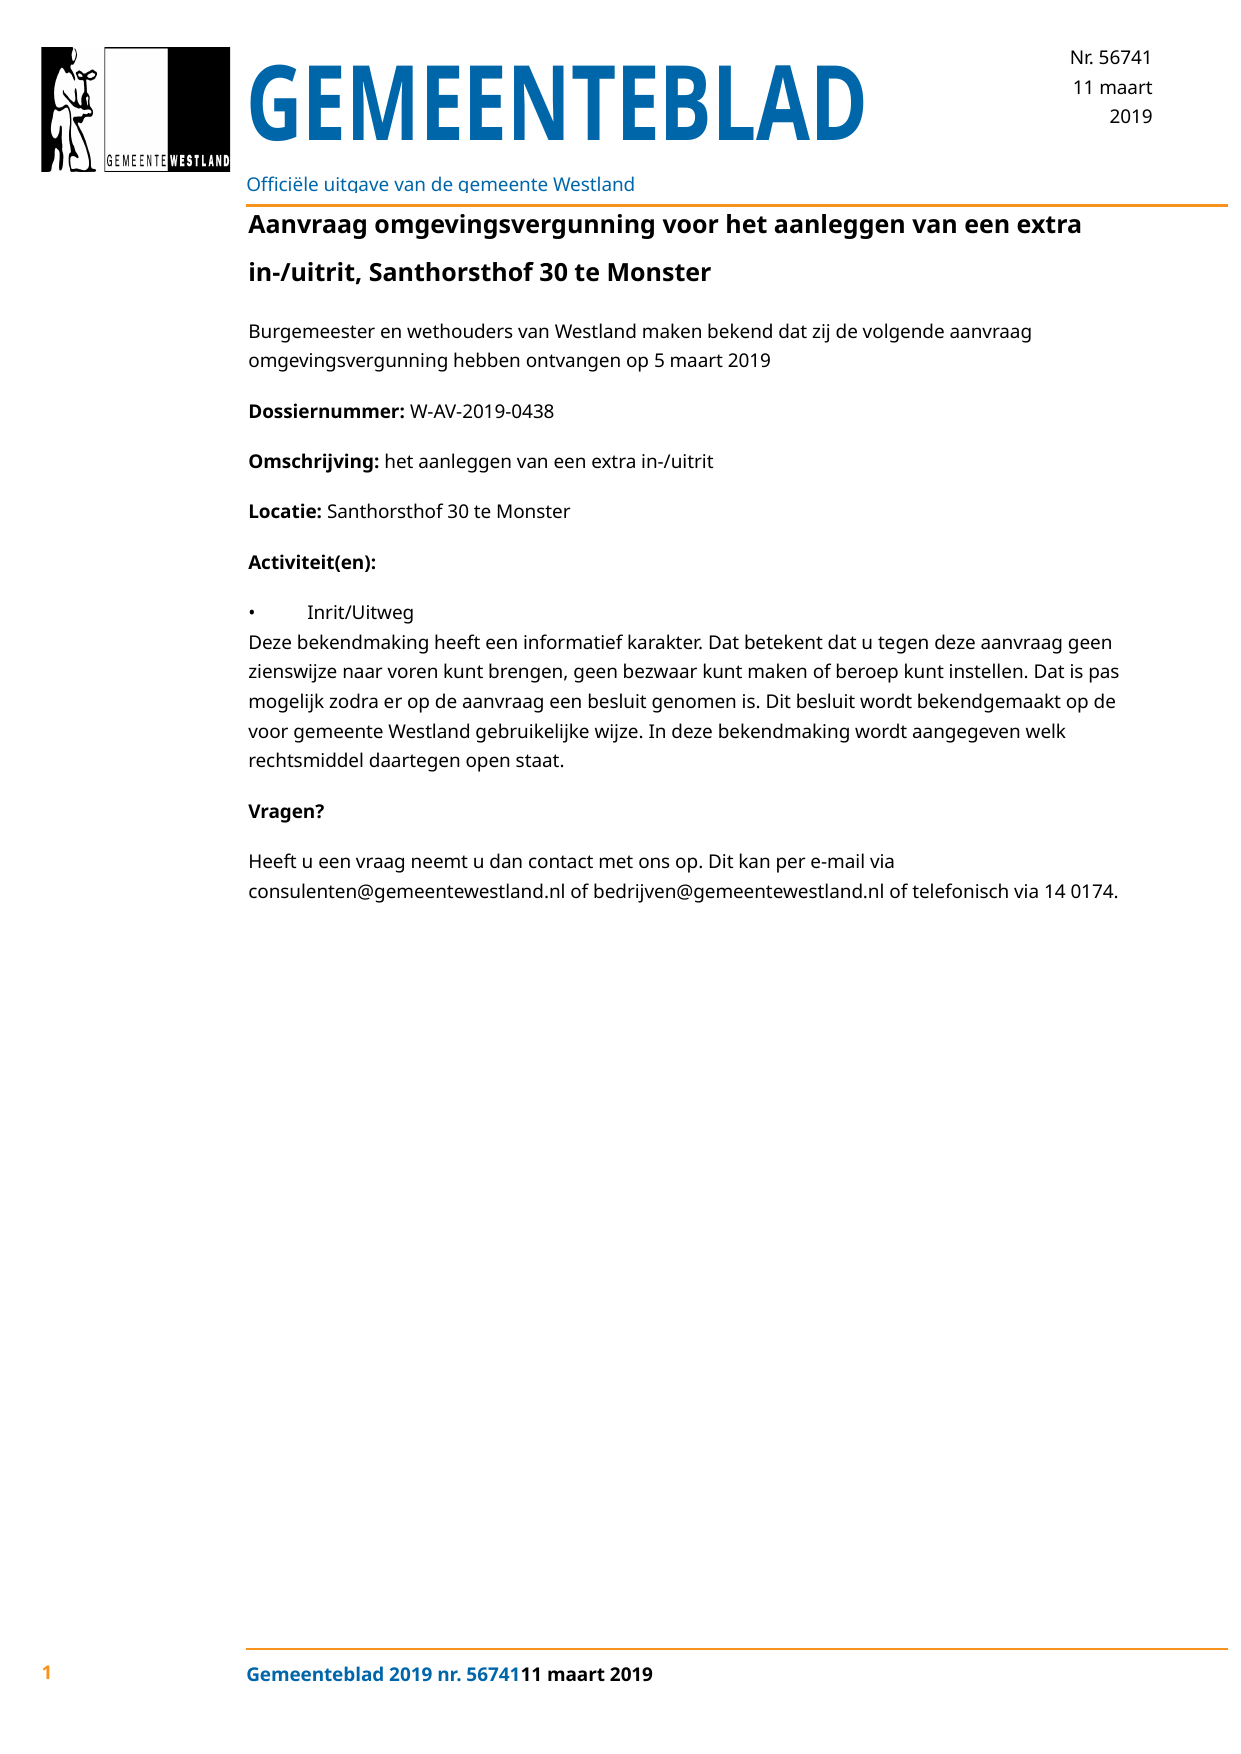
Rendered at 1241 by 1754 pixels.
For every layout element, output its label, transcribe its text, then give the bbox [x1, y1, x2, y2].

list Inrit/Uitweg [248, 599, 1152, 625]
text Activiteit(en): [248, 549, 1152, 575]
text Omschrijving: het aanleggen van een extra in-/uitrit [248, 448, 1152, 474]
text Vragen? [248, 798, 1152, 824]
text Dossiernummer: W-AV-2019-0438 [248, 398, 1152, 424]
picture [41, 47, 231, 172]
text Burgemeester en wethouders van Westland maken bekend dat zij de volgende aanvraag omgevingsvergunning hebben ontvangen op 5 maart 2019 [248, 318, 1152, 373]
text Aanvraag omgevingsvergunning voor het aanleggen van een extra in-/uitrit, Santhorsthof 30 te Monster [248, 207, 1152, 288]
text Locatie: Santhorsthof 30 te Monster [248, 499, 1152, 524]
text Deze bekendmaking heeft een informatief karakter. Dat betekent dat u tegen deze aanvraag geen zienswijze naar voren kunt brengen, geen bezwaar kunt maken of beroep kunt instellen. Dat is pas mogelijk zodra er op de aanvraag een besluit genomen is. Dit besluit wordt bekendgemaakt op de voor gemeente Westland gebruikelijke wijze. In deze bekendmaking wordt aangegeven welk rechtsmiddel daartegen open staat. [248, 629, 1152, 773]
text Heeft u een vraag neemt u dan contact met ons op. Dit kan per e-mail via consulenten@gemeentewestland.nl of bedrijven@gemeentewestland.nl of telefonisch via 14 0174. [248, 848, 1152, 904]
